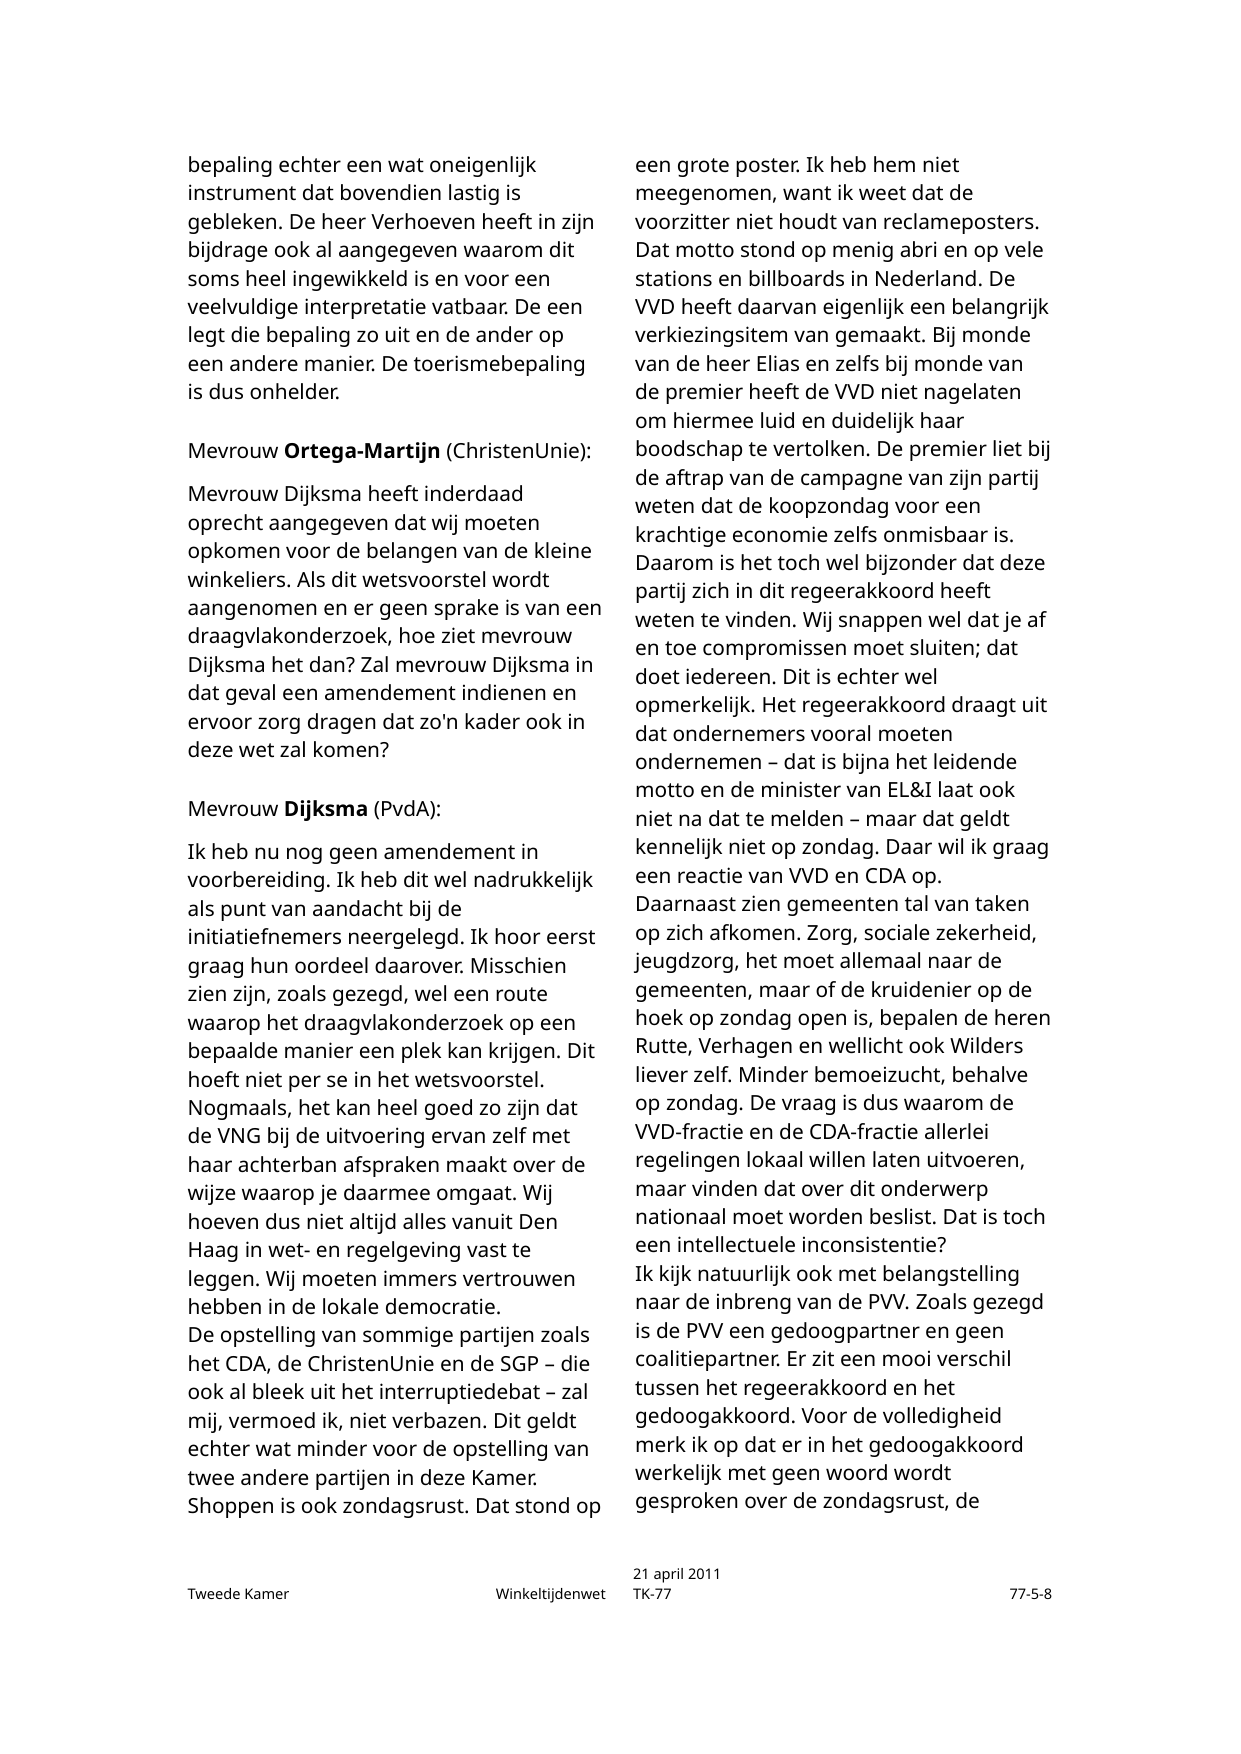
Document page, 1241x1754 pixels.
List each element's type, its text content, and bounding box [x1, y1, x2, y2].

text Mevrouw Dijksma (PvdA): [187, 794, 605, 822]
text Ik heb nu nog geen amendement in voorbereiding. Ik heb dit wel nadrukkelijk als punt van aandacht bij de initiatiefnemers neergelegd. Ik hoor eerst graag hun oordeel daarover. Misschien zien zijn, zoals gezegd, wel een route waarop het draagvlakonderzoek op een bepaalde manier een plek kan krijgen. Dit hoeft niet per se in het wetsvoorstel. Nogmaals, het kan heel goed zo zijn dat de VNG bij de uitvoering ervan zelf met haar achterban afspraken maakt over de wijze waarop je daarmee omgaat. Wij hoeven dus niet altijd alles vanuit Den Haag in wet- en regelgeving vast te leggen. Wij moeten immers vertrouwen hebben in de lokale democratie. [187, 837, 605, 1321]
text De opstelling van sommige partijen zoals het CDA, de ChristenUnie en de SGP – die ook al bleek uit het interruptiedebat – zal mij, vermoed ik, niet verbazen. Dit geldt echter wat minder voor de opstelling van twee andere partijen in deze Kamer. Shoppen is ook zondagsrust. Dat stond op [187, 1321, 605, 1520]
text Mevrouw Ortega-Martijn (ChristenUnie): [187, 436, 605, 464]
text een grote poster. Ik heb hem niet meegenomen, want ik weet dat de voorzitter niet houdt van reclameposters. Dat motto stond op menig abri en op vele stations en billboards in Nederland. De VVD heeft daarvan eigenlijk een belangrijk verkiezingsitem van gemaakt. Bij monde van de heer Elias en zelfs bij monde van de premier heeft de VVD niet nagelaten om hiermee luid en duidelijk haar boodschap te vertolken. De premier liet bij de aftrap van de campagne van zijn partij weten dat de koopzondag voor een krachtige economie zelfs onmisbaar is. Daarom is het toch wel bijzonder dat deze partij zich in dit regeerakkoord heeft weten te vinden. Wij snappen wel dat je af en toe compromissen moet sluiten; dat doet iedereen. Dit is echter wel opmerkelijk. Het regeerakkoord draagt uit dat ondernemers vooral moeten ondernemen – dat is bijna het leidende motto en de minister van EL&I laat ook niet na dat te melden – maar dat geldt kennelijk niet op zondag. Daar wil ik graag een reactie van VVD en CDA op. [635, 150, 1053, 889]
text bepaling echter een wat oneigenlijk instrument dat bovendien lastig is gebleken. De heer Verhoeven heeft in zijn bijdrage ook al aangegeven waarom dit soms heel ingewikkeld is en voor een veelvuldige interpretatie vatbaar. De een legt die bepaling zo uit en de ander op een andere manier. De toerismebepaling is dus onhelder. [187, 150, 605, 406]
text Mevrouw Dijksma heeft inderdaad oprecht aangegeven dat wij moeten opkomen voor de belangen van de kleine winkeliers. Als dit wetsvoorstel wordt aangenomen en er geen sprake is van een draagvlakonderzoek, hoe ziet mevrouw Dijksma het dan? Zal mevrouw Dijksma in dat geval een amendement indienen en ervoor zorg dragen dat zo'n kader ook in deze wet zal komen? [187, 479, 605, 764]
text Ik kijk natuurlijk ook met belangstelling naar de inbreng van de PVV. Zoals gezegd is de PVV een gedoogpartner en geen coalitiepartner. Er zit een mooi verschil tussen het regeerakkoord en het gedoogakkoord. Voor de volledigheid merk ik op dat er in het gedoogakkoord werkelijk met geen woord wordt gesproken over de zondagsrust, de [635, 1259, 1053, 1515]
text Daarnaast zien gemeenten tal van taken op zich afkomen. Zorg, sociale zekerheid, jeugdzorg, het moet allemaal naar de gemeenten, maar of de kruidenier op de hoek op zondag open is, bepalen de heren Rutte, Verhagen en wellicht ook Wilders liever zelf. Minder bemoeizucht, behalve op zondag. De vraag is dus waarom de VVD-fractie en de CDA-fractie allerlei regelingen lokaal willen laten uitvoeren, maar vinden dat over dit onderwerp nationaal moet worden beslist. Dat is toch een intellectuele inconsistentie? [635, 889, 1053, 1259]
